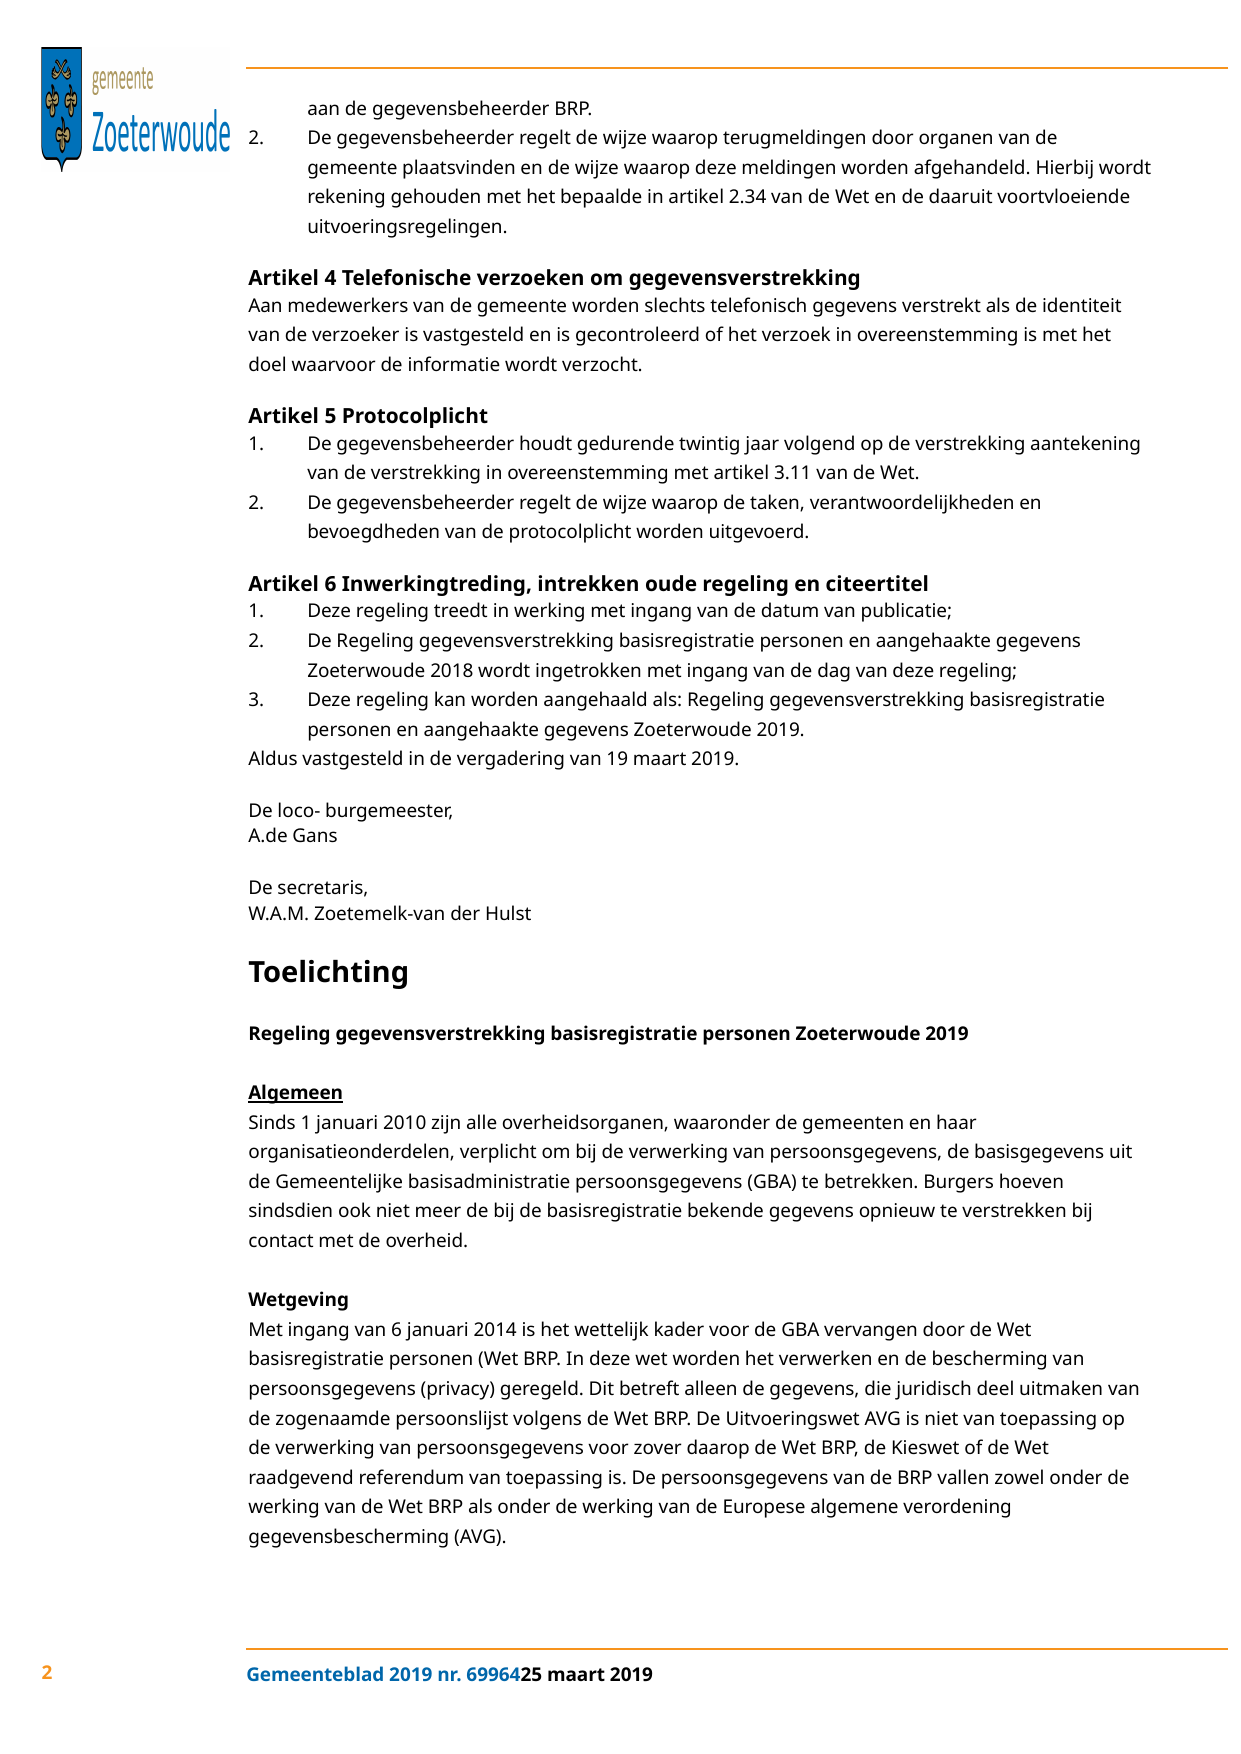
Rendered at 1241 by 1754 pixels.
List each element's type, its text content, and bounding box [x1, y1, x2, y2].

text Artikel 5 Protocolplicht [248, 402, 1152, 430]
text Aldus vastgesteld in de vergadering van 19 maart 2019. [248, 746, 1152, 771]
text Toelichting [248, 951, 1152, 991]
list aan de gegevensbeheerder BRP. [248, 95, 1152, 121]
text Wetgeving [248, 1286, 1152, 1312]
text Algemeen [248, 1079, 1152, 1105]
list De gegevensbeheerder houdt gedurende twintig jaar volgend op de verstrekking aantekening van de verstrekking in overeenstemming met artikel 3.11 van de Wet. [248, 430, 1152, 485]
text Regeling gegevensverstrekking basisregistratie personen Zoeterwoude 2019 [248, 1020, 1152, 1046]
text W.A.M. Zoetemelk-van der Hulst [248, 900, 1152, 926]
list De gegevensbeheerder regelt de wijze waarop de taken, verantwoordelijkheden en bevoegdheden van de protocolplicht worden uitgevoerd. [248, 489, 1152, 544]
text Aan medewerkers van de gemeente worden slechts telefonisch gegevens verstrekt als de identiteit van de verzoeker is vastgesteld en is gecontroleerd of het verzoek in overeenstemming is met het doel waarvoor de informatie wordt verzocht. [248, 292, 1152, 377]
text Artikel 4 Telefonische verzoeken om gegevensverstrekking [248, 263, 1152, 292]
list Deze regeling kan worden aangehaald als: Regeling gegevensverstrekking basisregistratie personen en aangehaakte gegevens Zoeterwoude 2019. [248, 686, 1152, 742]
text Met ingang van 6 januari 2014 is het wettelijk kader voor de GBA vervangen door de Wet basisregistratie personen (Wet BRP. In deze wet worden het verwerken en de bescherming van persoonsgegevens (privacy) geregeld. Dit betreft alleen de gegevens, die juridisch deel uitmaken van de zogenaamde persoonslijst volgens de Wet BRP. De Uitvoeringswet AVG is niet van toepassing op de verwerking van persoonsgegevens voor zover daarop de Wet BRP, de Kieswet of de Wet raadgevend referendum van toepassing is. De persoonsgegevens van de BRP vallen zowel onder de werking van de Wet BRP als onder de werking van de Europese algemene verordening gegevensbescherming (AVG). [248, 1316, 1152, 1549]
list De gegevensbeheerder regelt de wijze waarop terugmeldingen door organen van de gemeente plaatsvinden en de wijze waarop deze meldingen worden afgehandeld. Hierbij wordt rekening gehouden met het bepaalde in artikel 2.34 van de Wet en de daaruit voortvloeiende uitvoeringsregelingen. [248, 124, 1152, 239]
text Sinds 1 januari 2010 zijn alle overheidsorganen, waaronder de gemeenten en haar organisatieonderdelen, verplicht om bij de verwerking van persoonsgegevens, de basisgegevens uit de Gemeentelijke basisadministratie persoonsgegevens (GBA) te betrekken. Burgers hoeven sindsdien ook niet meer de bij de basisregistratie bekende gegevens opnieuw te verstrekken bij contact met de overheid. [248, 1109, 1152, 1253]
list De Regeling gegevensverstrekking basisregistratie personen en aangehaakte gegevens Zoeterwoude 2018 wordt ingetrokken met ingang van de dag van deze regeling; [248, 627, 1152, 682]
list Deze regeling treedt in werking met ingang van de datum van publicatie; [248, 598, 1152, 623]
text A.de Gans [248, 823, 1152, 848]
text Artikel 6 Inwerkingtreding, intrekken oude regeling en citeertitel [248, 569, 1152, 598]
text De secretaris, [248, 874, 1152, 900]
text De loco- burgemeester, [248, 797, 1152, 823]
picture [41, 47, 231, 172]
